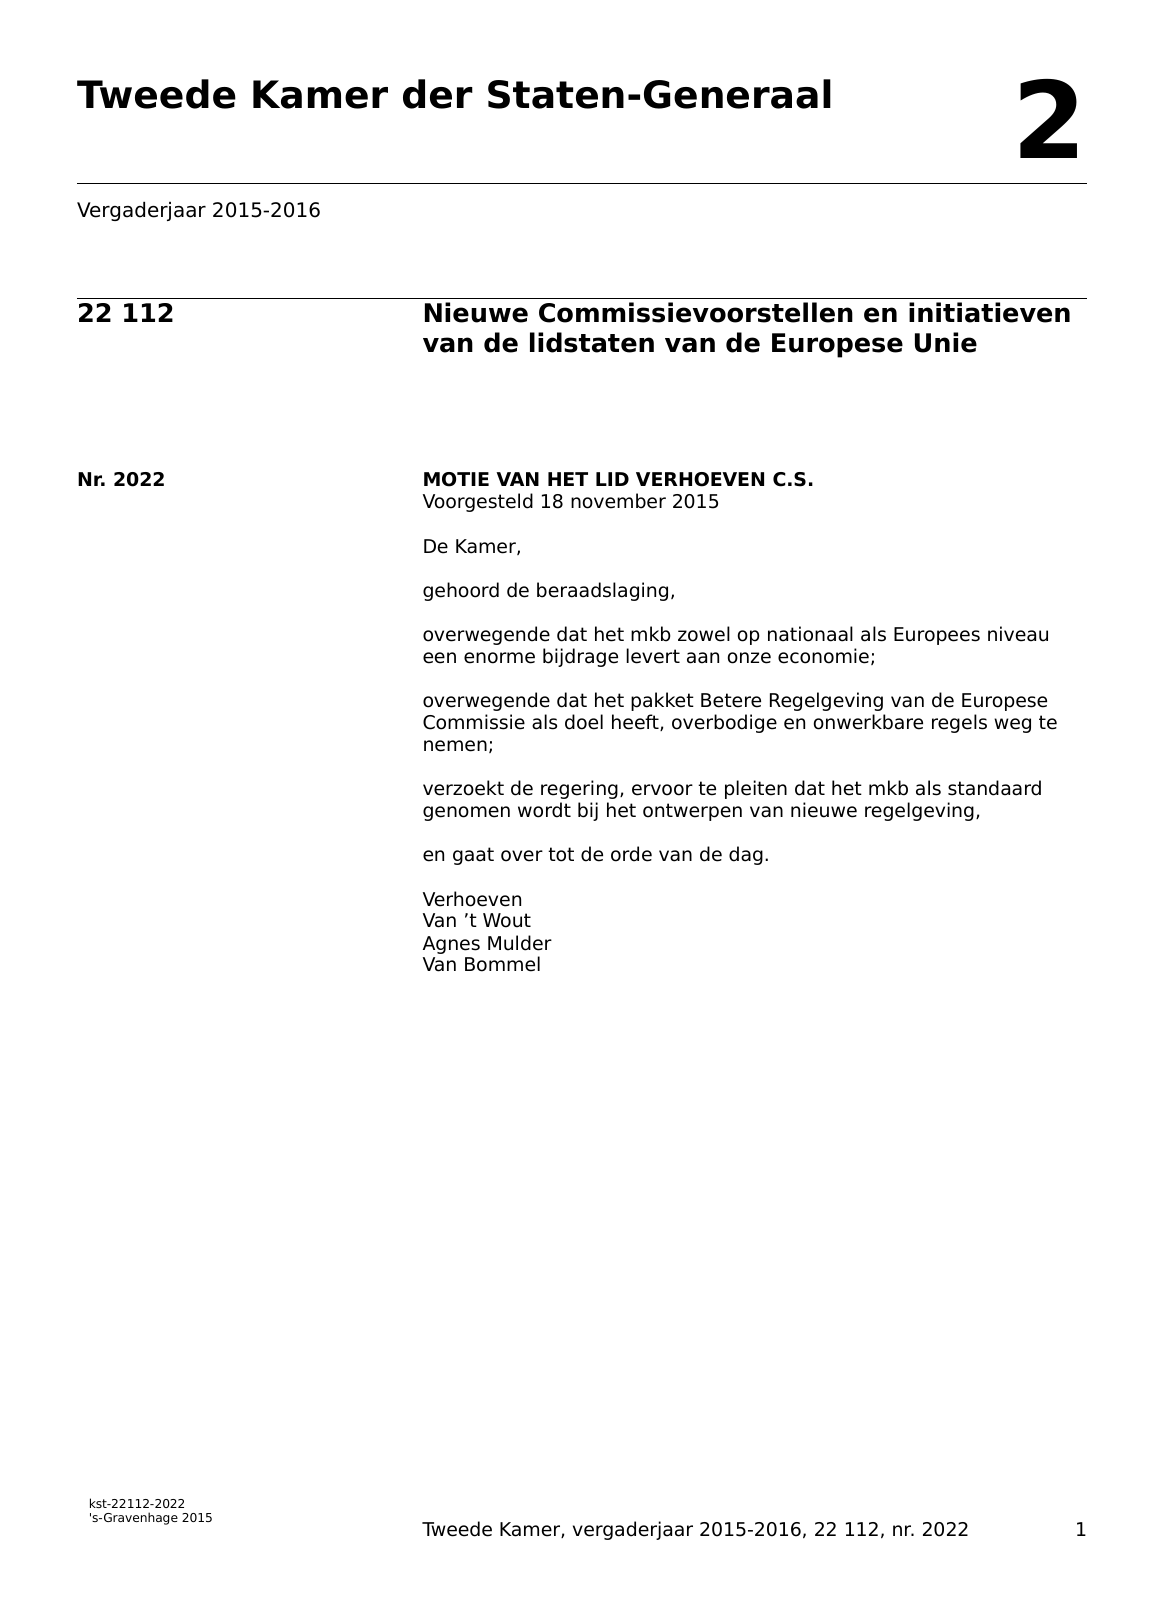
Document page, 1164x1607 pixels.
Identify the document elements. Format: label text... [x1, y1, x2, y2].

text kst-22112-2022 [88, 1497, 323, 1511]
subtitle 22 112 Nieuwe Commissievoorstellen en initiatieven van de lidstaten van de Europese Unie [77, 299, 1087, 358]
text verzoekt de regering, ervoor te pleiten dat het mkb als standaard genomen wordt bij het ontwerpen van nieuwe regelgeving, [422, 778, 1087, 822]
table_cell Vergaderjaar 2015-2016 [77, 184, 1087, 298]
table_header Tweede Kamer der Staten-Generaal [77, 59, 886, 183]
text gehoord de beraadslaging, [422, 580, 1087, 602]
text De Kamer, [422, 536, 1087, 557]
text 's-Gravenhage 2015 [88, 1511, 323, 1525]
text Van ’t Wout [422, 910, 1087, 932]
text overwegende dat het mkb zowel op nationaal als Europees niveau een enorme bijdrage levert aan onze economie; [422, 624, 1087, 668]
text Voorgesteld 18 november 2015 [422, 491, 1087, 513]
table_header 2 [886, 59, 1087, 183]
subtitle Nr. 2022 MOTIE VAN HET LID VERHOEVEN C.S. [77, 469, 1087, 491]
text Verhoeven [422, 888, 1087, 910]
text overwegende dat het pakket Betere Regelgeving van de Europese Commissie als doel heeft, overbodige en onwerkbare regels weg te nemen; [422, 690, 1087, 756]
text en gaat over tot de orde van de dag. [422, 844, 1087, 866]
text Agnes Mulder [422, 932, 1087, 954]
text Van Bommel [422, 954, 1087, 976]
